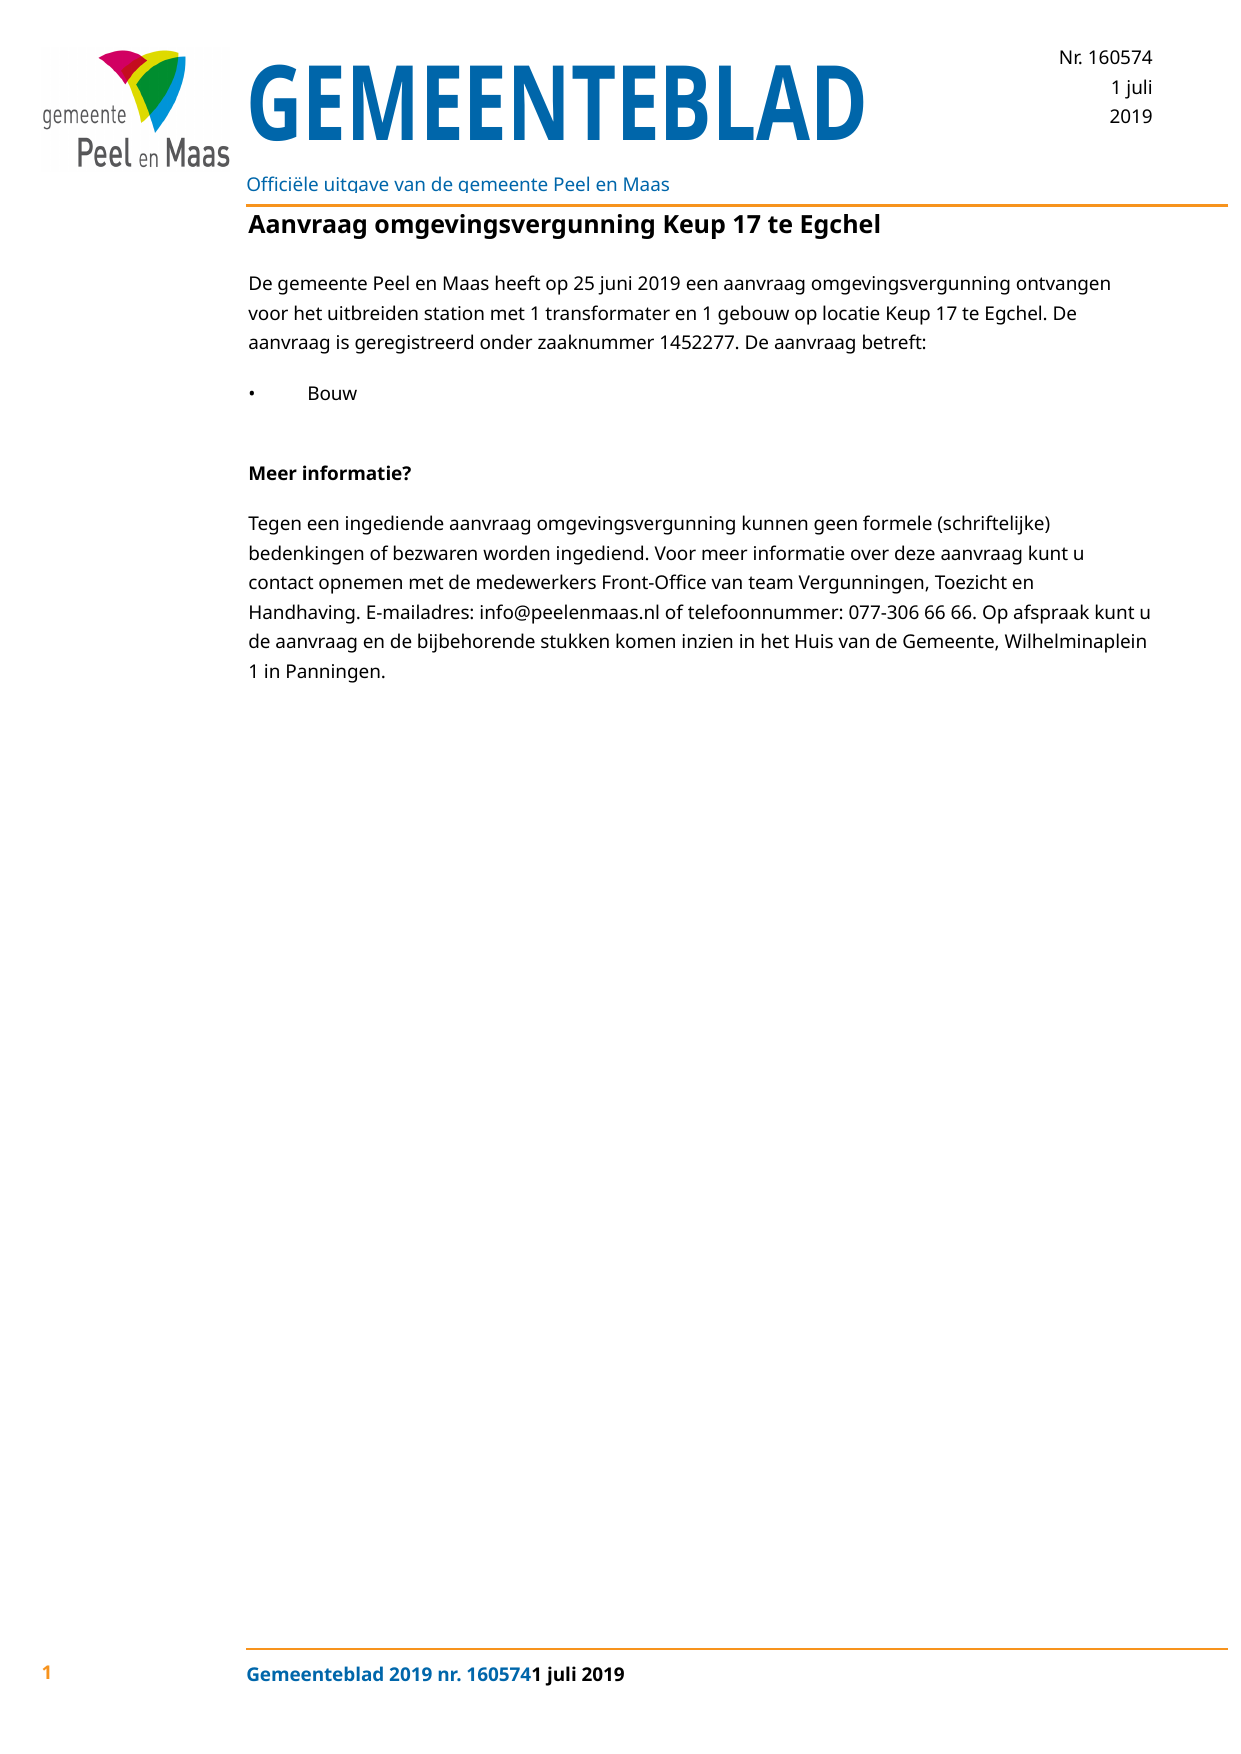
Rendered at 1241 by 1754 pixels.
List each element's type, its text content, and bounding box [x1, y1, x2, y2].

list Bouw [248, 380, 1152, 406]
text Tegen een ingediende aanvraag omgevingsvergunning kunnen geen formele (schriftelijke) bedenkingen of bezwaren worden ingediend. Voor meer informatie over deze aanvraag kunt u contact opnemen met de medewerkers Front-Office van team Vergunningen, Toezicht en Handhaving. E-mailadres: info@peelenmaas.nl of telefoonnummer: 077-306 66 66. Op afspraak kunt u de aanvraag en de bijbehorende stukken komen inzien in het Huis van de Gemeente, Wilhelminaplein 1 in Panningen. [248, 510, 1152, 684]
text Aanvraag omgevingsvergunning Keup 17 te Egchel [248, 207, 1152, 241]
text De gemeente Peel en Maas heeft op 25 juni 2019 een aanvraag omgevingsvergunning ontvangen voor het uitbreiden station met 1 transformater en 1 gebouw op locatie Keup 17 te Egchel. De aanvraag is geregistreerd onder zaaknummer 1452277. De aanvraag betreft: [248, 270, 1152, 355]
picture [41, 47, 231, 172]
text Meer informatie? [248, 460, 1152, 486]
